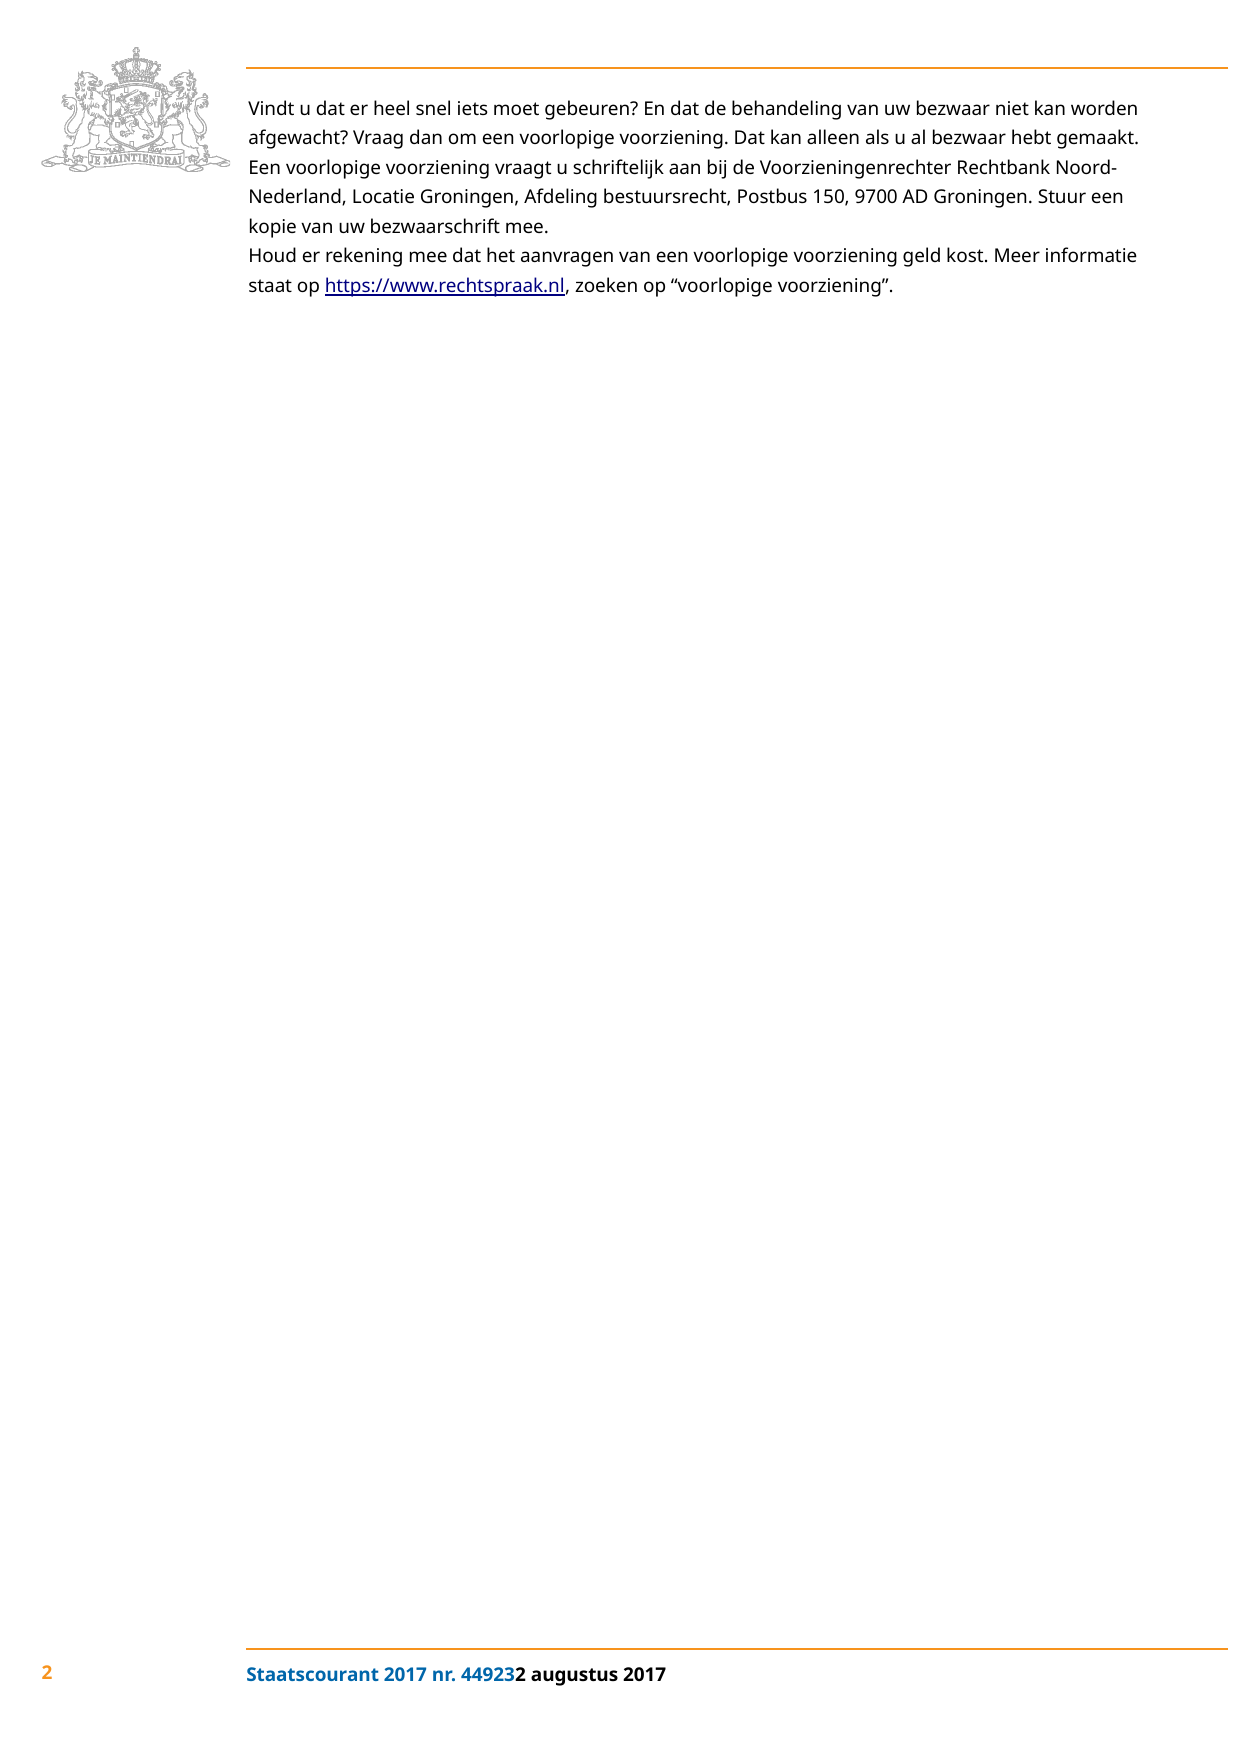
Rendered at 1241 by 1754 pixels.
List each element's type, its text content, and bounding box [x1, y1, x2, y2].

picture [41, 47, 231, 172]
text Vindt u dat er heel snel iets moet gebeuren? En dat de behandeling van uw bezwaar niet kan worden afgewacht? Vraag dan om een voorlopige voorziening. Dat kan alleen als u al bezwaar hebt gemaakt. Een voorlopige voorziening vraagt u schriftelijk aan bij de Voorzieningenrechter Rechtbank Noord-Nederland, Locatie Groningen, Afdeling bestuursrecht, Postbus 150, 9700 AD Groningen. Stuur een kopie van uw bezwaarschrift mee. [248, 95, 1152, 239]
text Houd er rekening mee dat het aanvragen van een voorlopige voorziening geld kost. Meer informatie staat op https://www.rechtspraak.nl, zoeken op “voorlopige voorziening”. [248, 243, 1152, 298]
